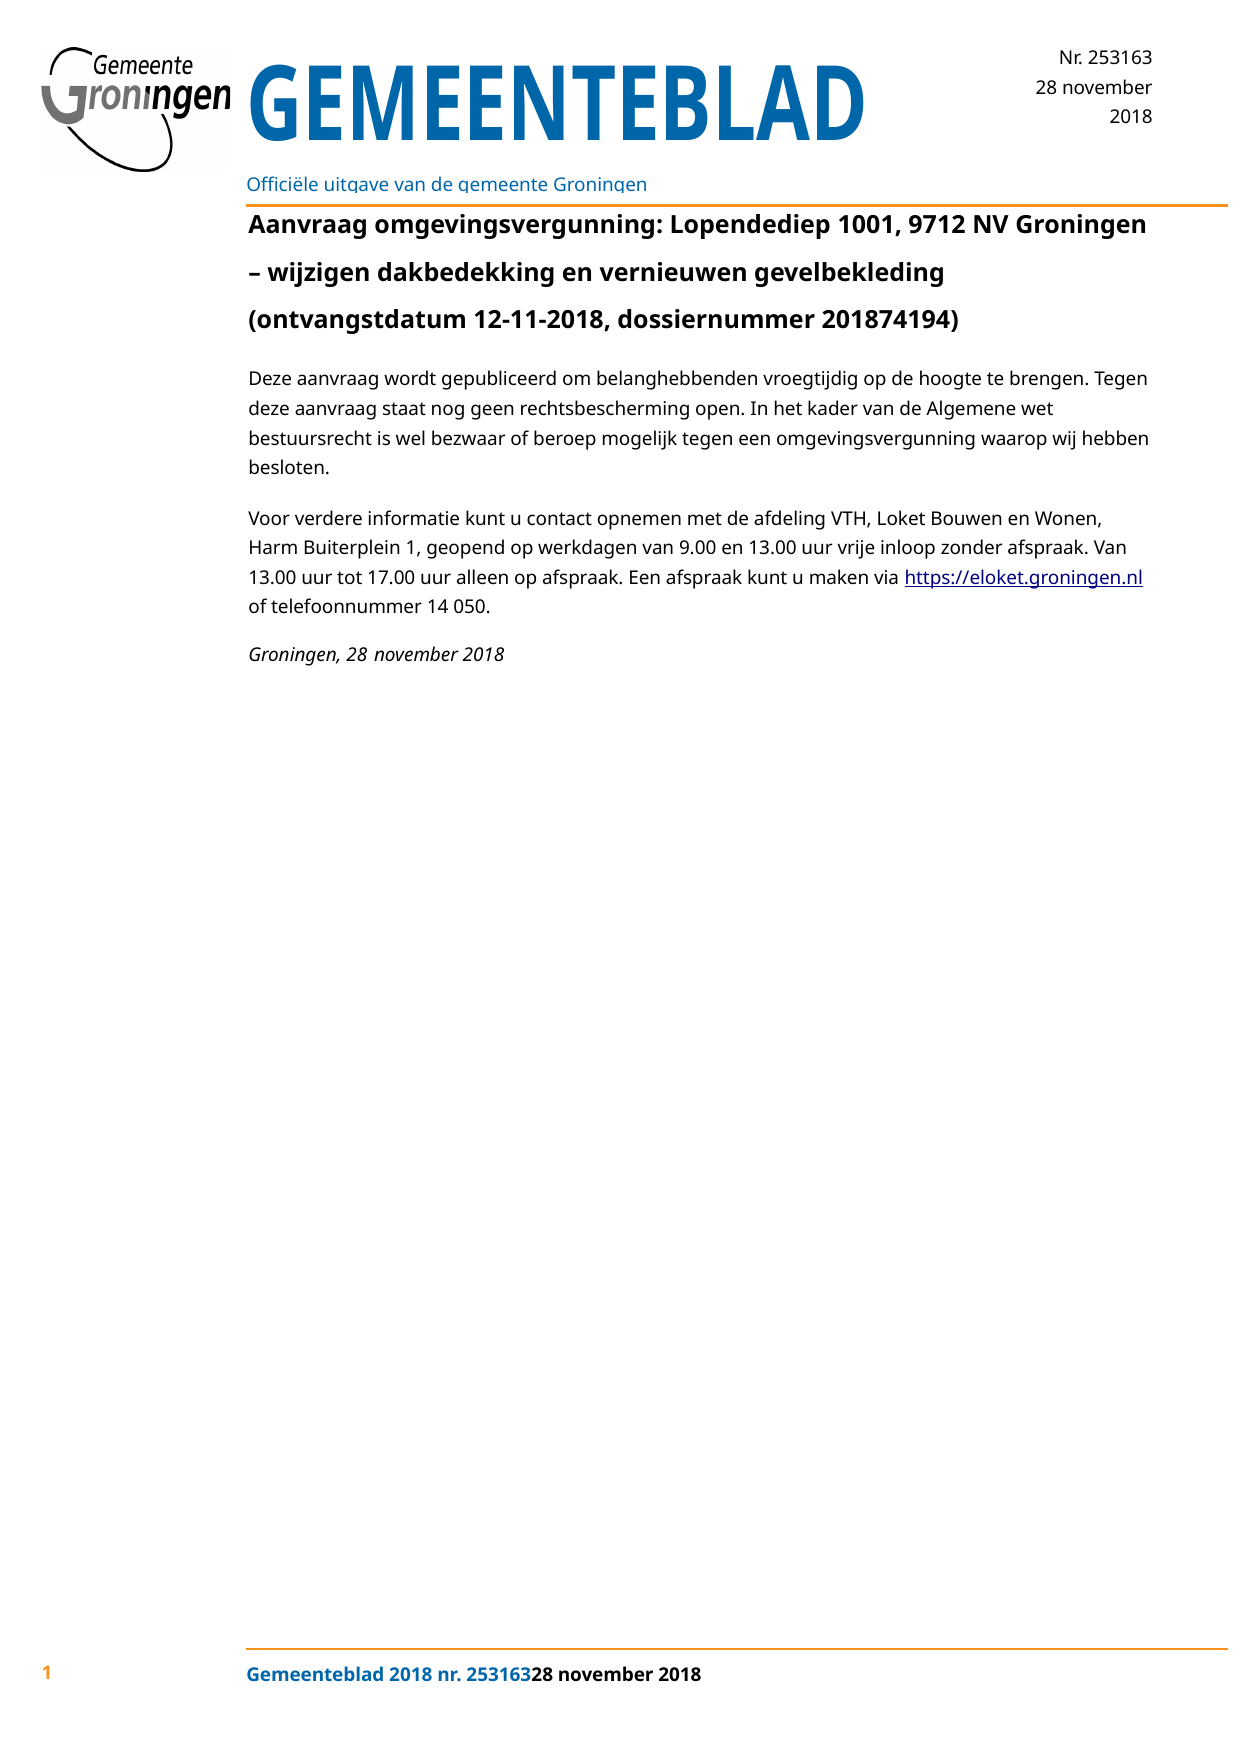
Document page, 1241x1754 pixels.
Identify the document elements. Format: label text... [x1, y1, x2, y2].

text Voor verdere informatie kunt u contact opnemen met de afdeling VTH, Loket Bouwen en Wonen, Harm Buiterplein 1, geopend op werkdagen van 9.00 en 13.00 uur vrije inloop zonder afspraak. Van 13.00 uur tot 17.00 uur alleen op afspraak. Een afspraak kunt u maken via https://eloket.groningen.nl of telefoonnummer 14 050. [248, 505, 1152, 619]
text Deze aanvraag wordt gepubliceerd om belanghebbenden vroegtijdig op de hoogte te brengen. Tegen deze aanvraag staat nog geen rechtsbescherming open. In het kader van de Algemene wet bestuursrecht is wel bezwaar of beroep mogelijk tegen een omgevingsvergunning waarop wij hebben besloten. [248, 366, 1152, 480]
text Groningen, 28 november 2018 [248, 641, 1152, 667]
text Aanvraag omgevingsvergunning: Lopendediep 1001, 9712 NV Groningen – wijzigen dakbedekking en vernieuwen gevelbekleding (ontvangstdatum 12-11-2018, dossiernummer 201874194) [248, 207, 1152, 336]
picture [41, 47, 231, 172]
